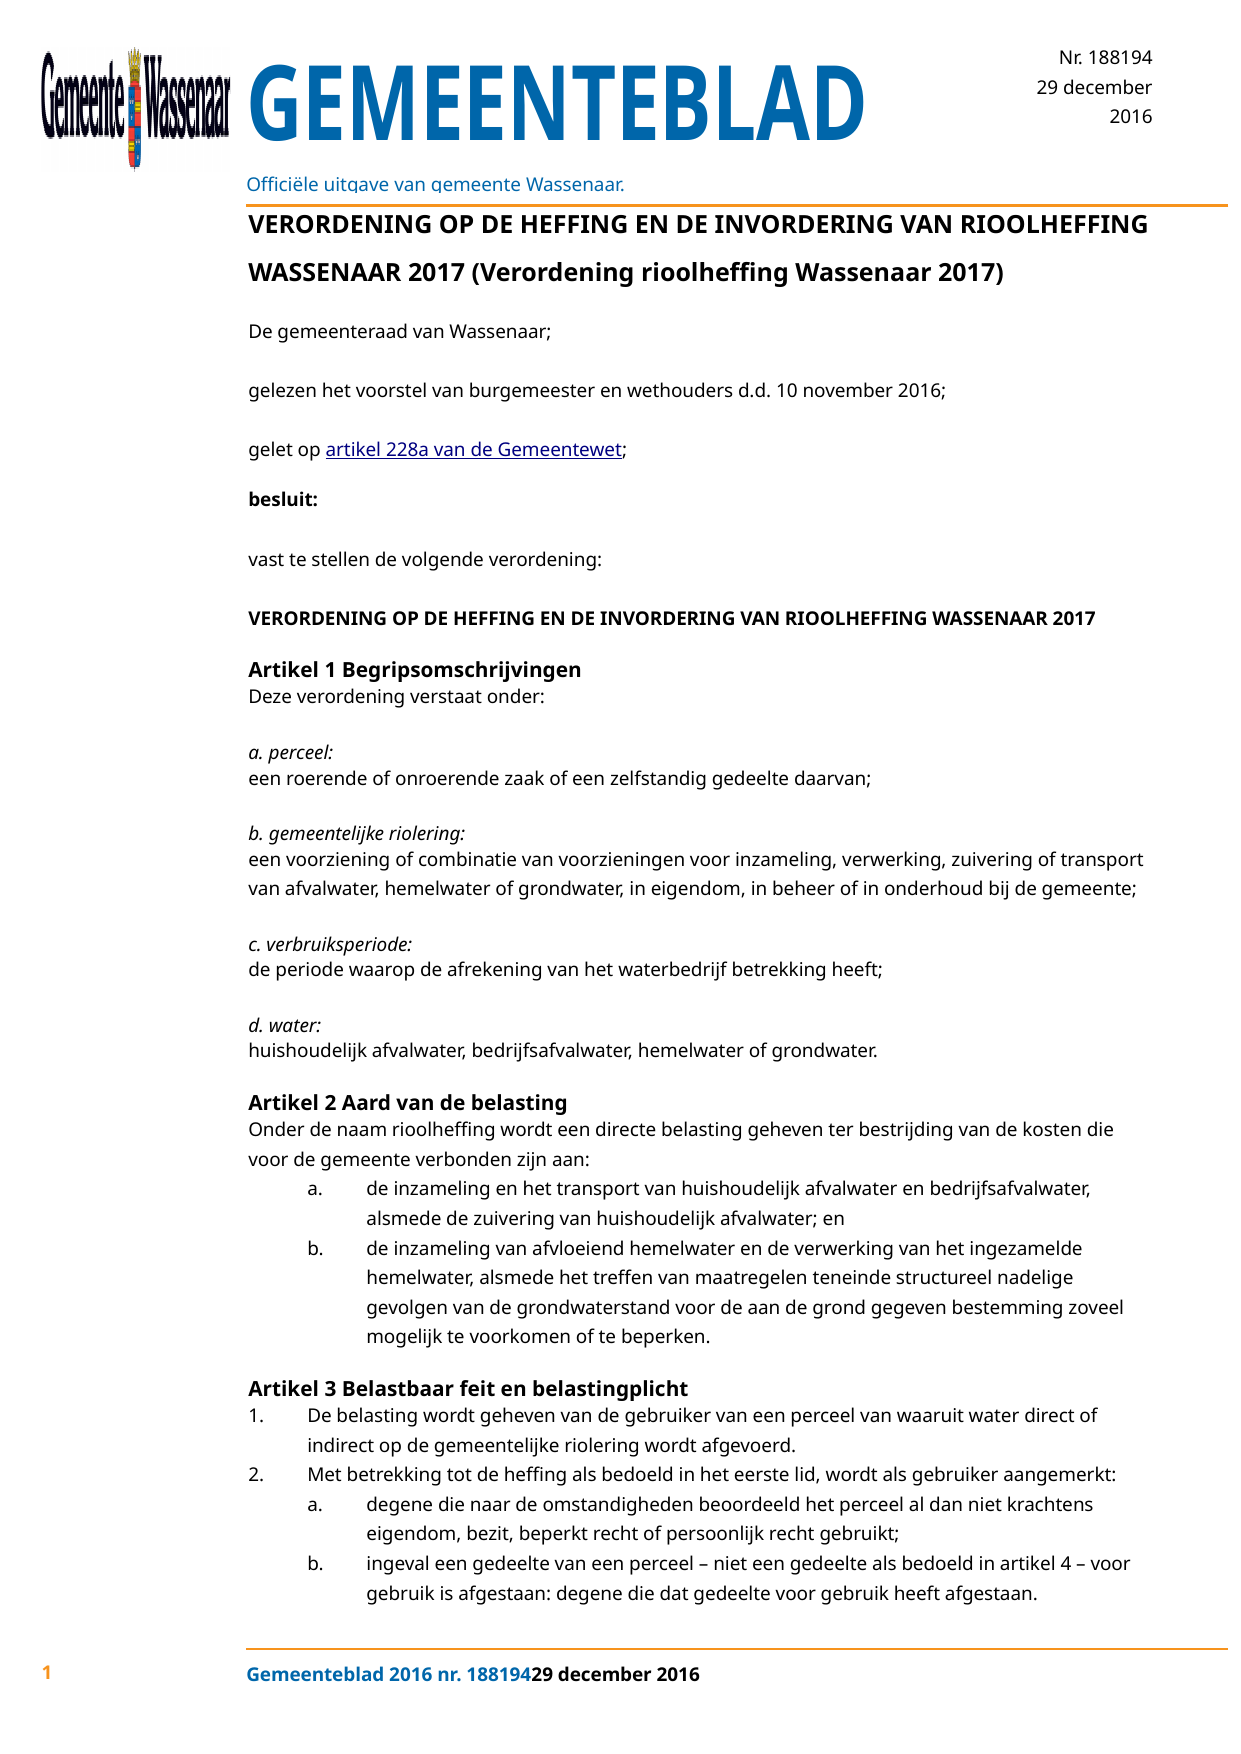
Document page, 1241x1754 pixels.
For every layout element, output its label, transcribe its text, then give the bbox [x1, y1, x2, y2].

list Met betrekking tot de heffing als bedoeld in het eerste lid, wordt als gebruiker aangemerkt: [248, 1461, 1152, 1487]
text de periode waarop de afrekening van het waterbedrijf betrekking heeft; [248, 956, 1152, 982]
text Artikel 1 Begripsomschrijvingen [248, 655, 1152, 684]
text Artikel 2 Aard van de belasting [248, 1088, 1152, 1116]
text gelet op artikel 228a van de Gemeentewet; [248, 436, 1152, 462]
text een voorziening of combinatie van voorzieningen voor inzameling, verwerking, zuivering of transport van afvalwater, hemelwater of grondwater, in eigendom, in beheer of in onderhoud bij de gemeente; [248, 846, 1152, 901]
text VERORDENING OP DE HEFFING EN DE INVORDERING VAN RIOOLHEFFING WASSENAAR 2017 (Verordening rioolheffing Wassenaar 2017) [248, 207, 1152, 288]
text Deze verordening verstaat onder: [248, 684, 1152, 709]
text b. gemeentelijke riolering: [248, 820, 1152, 846]
text a. perceel: [248, 739, 1152, 765]
text een roerende of onroerende zaak of een zelfstandig gedeelte daarvan; [248, 765, 1152, 791]
text Onder de naam rioolheffing wordt een directe belasting geheven ter bestrijding van de kosten die voor de gemeente verbonden zijn aan: [248, 1116, 1152, 1172]
picture [41, 47, 231, 172]
list ingeval een gedeelte van een perceel – niet een gedeelte als bedoeld in artikel 4 – voor gebruik is afgestaan: degene die dat gedeelte voor gebruik heeft afgestaan. [307, 1550, 1152, 1606]
text c. verbruiksperiode: [248, 931, 1152, 956]
list degene die naar de omstandigheden beoordeeld het perceel al dan niet krachtens eigendom, bezit, beperkt recht of persoonlijk recht gebruikt; [307, 1491, 1152, 1546]
text gelezen het voorstel van burgemeester en wethouders d.d. 10 november 2016; [248, 377, 1152, 403]
text besluit: [248, 487, 1152, 512]
text Artikel 3 Belastbaar feit en belastingplicht [248, 1374, 1152, 1402]
text huishoudelijk afvalwater, bedrijfsafvalwater, hemelwater of grondwater. [248, 1037, 1152, 1063]
text vast te stellen de volgende verordening: [248, 546, 1152, 571]
text VERORDENING OP DE HEFFING EN DE INVORDERING VAN RIOOLHEFFING WASSENAAR 2017 [248, 605, 1152, 631]
text d. water: [248, 1012, 1152, 1037]
list De belasting wordt geheven van de gebruiker van een perceel van waaruit water direct of indirect op de gemeentelijke riolering wordt afgevoerd. [248, 1402, 1152, 1458]
text De gemeenteraad van Wassenaar; [248, 318, 1152, 344]
list de inzameling van afvloeiend hemelwater en de verwerking van het ingezamelde hemelwater, alsmede het treffen van maatregelen teneinde structureel nadelige gevolgen van de grondwaterstand voor de aan de grond gegeven bestemming zoveel mogelijk te voorkomen of te beperken. [307, 1235, 1152, 1349]
list de inzameling en het transport van huishoudelijk afvalwater en bedrijfsafvalwater, alsmede de zuivering van huishoudelijk afvalwater; en [307, 1176, 1152, 1231]
